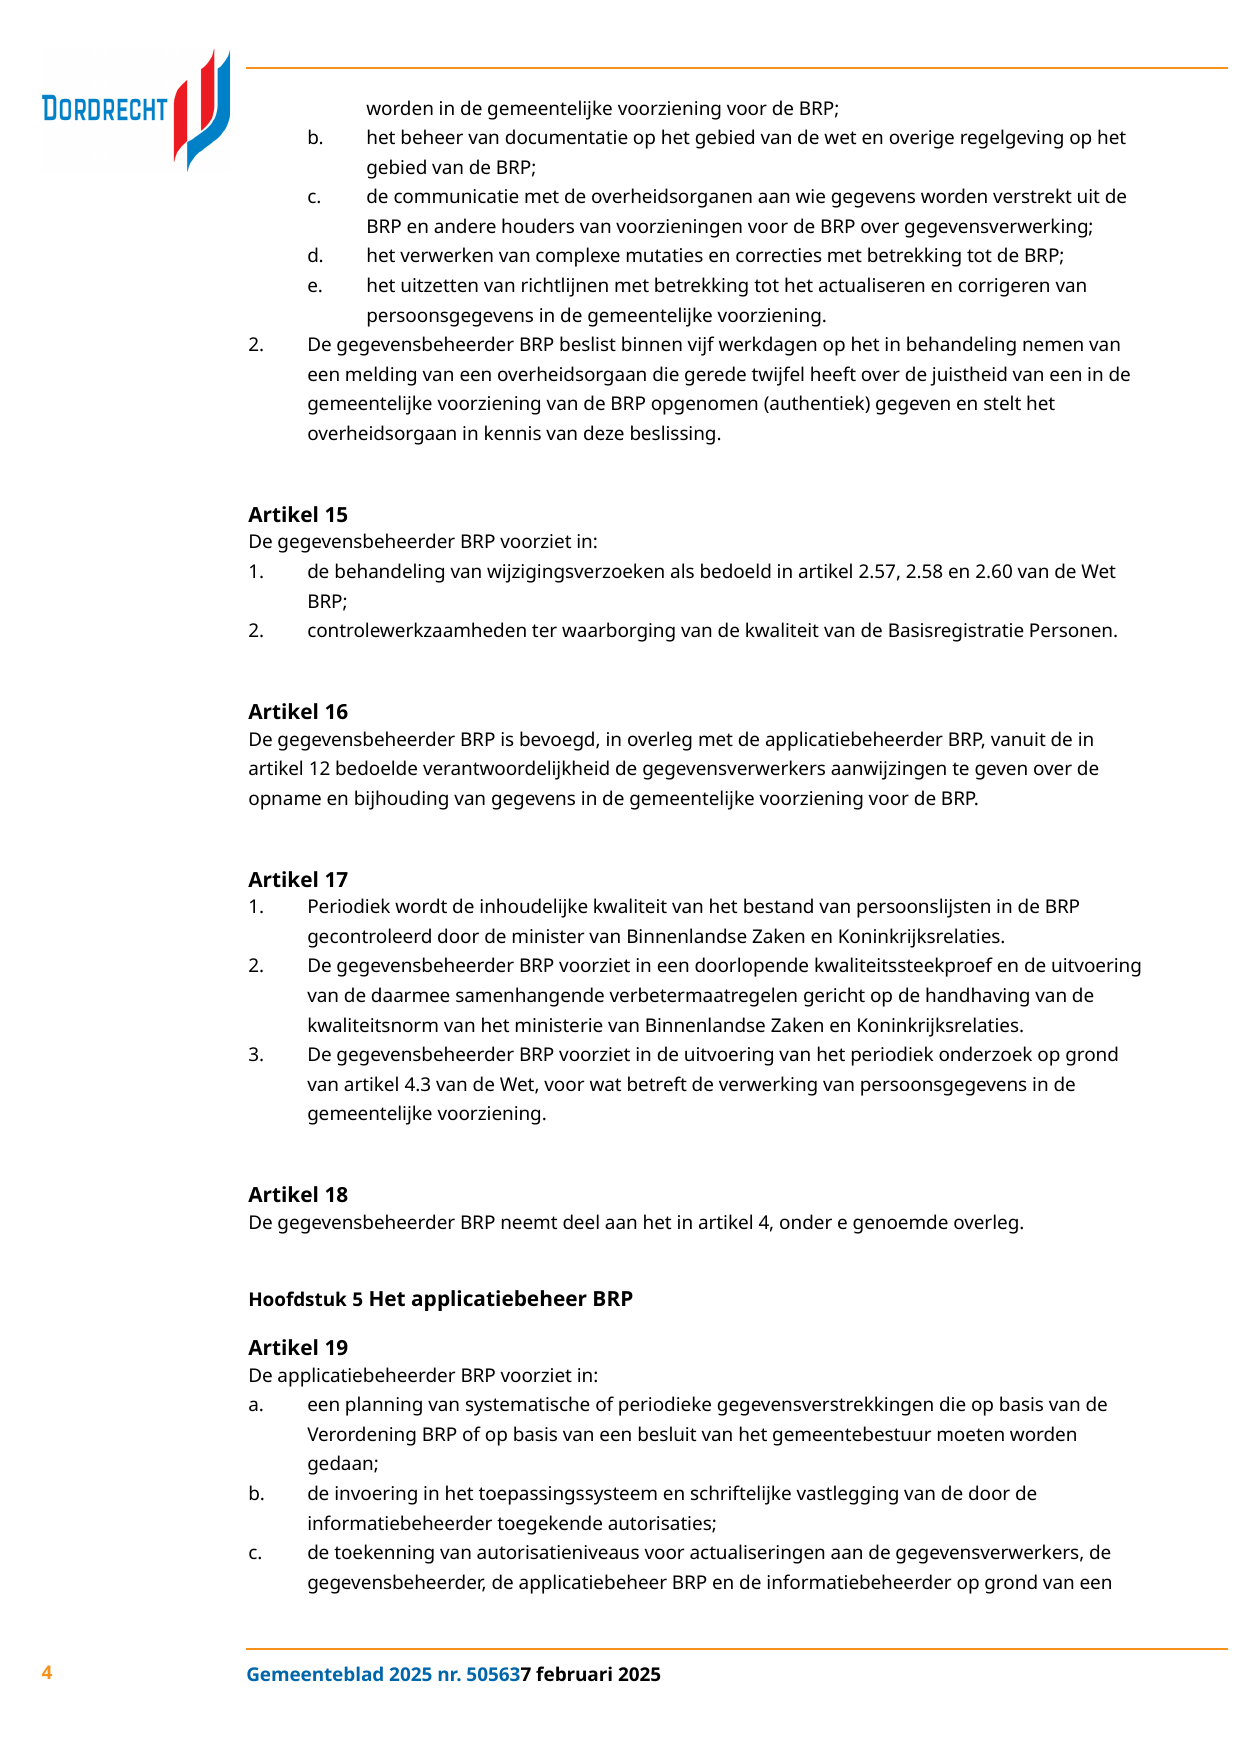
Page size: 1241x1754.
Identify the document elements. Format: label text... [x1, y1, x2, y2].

text Artikel 15 [248, 500, 1152, 529]
list Periodiek wordt de inhoudelijke kwaliteit van het bestand van persoonslijsten in de BRP gecontroleerd door de minister van Binnenlandse Zaken en Koninkrijksrelaties. [248, 893, 1152, 949]
list de behandeling van wijzigingsverzoeken als bedoeld in artikel 2.57, 2.58 en 2.60 van de Wet BRP; [248, 558, 1152, 613]
list de communicatie met de overheidsorganen aan wie gegevens worden verstrekt uit de BRP en andere houders van voorzieningen voor de BRP over gegevensverwerking; [307, 183, 1152, 239]
list het verwerken van complexe mutaties en correcties met betrekking tot de BRP; [307, 243, 1152, 268]
text Artikel 19 [248, 1333, 1152, 1362]
picture [41, 47, 231, 172]
text Artikel 18 [248, 1181, 1152, 1209]
text De gegevensbeheerder BRP neemt deel aan het in artikel 4, onder e genoemde overleg. [248, 1209, 1152, 1235]
text Artikel 16 [248, 697, 1152, 726]
text Artikel 17 [248, 865, 1152, 893]
list controlewerkzaamheden ter waarborging van de kwaliteit van de Basisregistratie Personen. [248, 617, 1152, 643]
list De gegevensbeheerder BRP voorziet in de uitvoering van het periodiek onderzoek op grond van artikel 4.3 van de Wet, voor wat betreft de verwerking van persoonsgegevens in de gemeentelijke voorziening. [248, 1041, 1152, 1126]
text De applicatiebeheerder BRP voorziet in: [248, 1362, 1152, 1388]
text De gegevensbeheerder BRP voorziet in: [248, 529, 1152, 554]
list het beheer van documentatie op het gebied van de wet en overige regelgeving op het gebied van de BRP; [307, 124, 1152, 180]
list De gegevensbeheerder BRP beslist binnen vijf werkdagen op het in behandeling nemen van een melding van een overheidsorgaan die gerede twijfel heeft over de juistheid van een in de gemeentelijke voorziening van de BRP opgenomen (authentiek) gegeven en stelt het overheidsorgaan in kennis van deze beslissing. [248, 331, 1152, 446]
list worden in de gemeentelijke voorziening voor de BRP; [307, 95, 1152, 121]
list een planning van systematische of periodieke gegevensverstrekkingen die op basis van de Verordening BRP of op basis van een besluit van het gemeentebestuur moeten worden gedaan; [248, 1391, 1152, 1476]
text Hoofdstuk 5 Het applicatiebeheer BRP [248, 1284, 1152, 1313]
list de toekenning van autorisatieniveaus voor actualiseringen aan de gegevensverwerkers, de gegevensbeheerder, de applicatiebeheer BRP en de informatiebeheerder op grond van een [248, 1539, 1152, 1595]
text De gegevensbeheerder BRP is bevoegd, in overleg met de applicatiebeheerder BRP, vanuit de in artikel 12 bedoelde verantwoordelijkheid de gegevensverwerkers aanwijzingen te geven over de opname en bijhouding van gegevens in de gemeentelijke voorziening voor de BRP. [248, 726, 1152, 811]
list de invoering in het toepassingssysteem en schriftelijke vastlegging van de door de informatiebeheerder toegekende autorisaties; [248, 1480, 1152, 1536]
list De gegevensbeheerder BRP voorziet in een doorlopende kwaliteitssteekproef en de uitvoering van de daarmee samenhangende verbetermaatregelen gericht op de handhaving van de kwaliteitsnorm van het ministerie van Binnenlandse Zaken en Koninkrijksrelaties. [248, 953, 1152, 1037]
list het uitzetten van richtlijnen met betrekking tot het actualiseren en corrigeren van persoonsgegevens in de gemeentelijke voorziening. [307, 272, 1152, 328]
